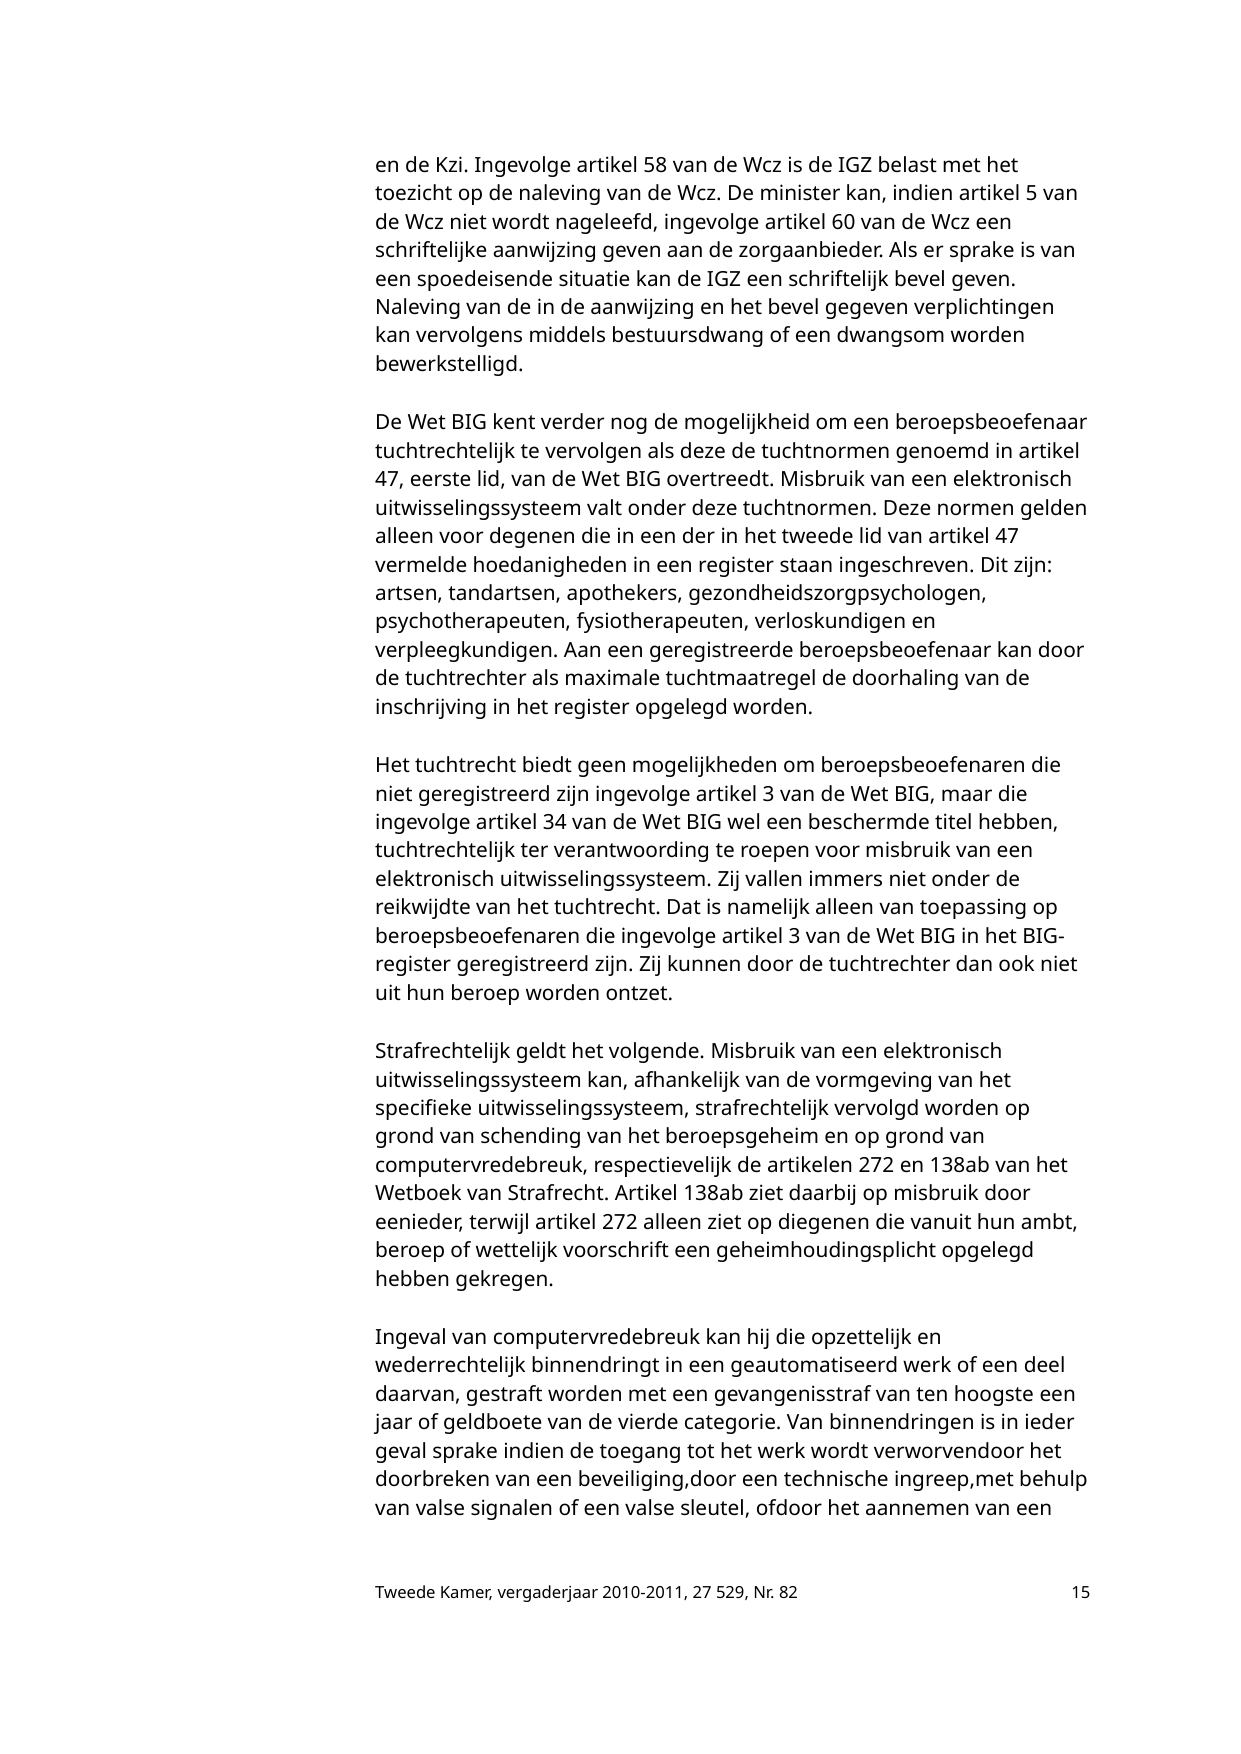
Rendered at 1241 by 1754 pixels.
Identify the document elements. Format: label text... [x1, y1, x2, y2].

text Het tuchtrecht biedt geen mogelijkheden om beroepsbeoefenaren die niet geregistreerd zijn ingevolge artikel 3 van de Wet BIG, maar die ingevolge artikel 34 van de Wet BIG wel een beschermde titel hebben, tuchtrechtelijk ter verantwoording te roepen voor misbruik van een elektronisch uitwisselingssysteem. Zij vallen immers niet onder de reikwijdte van het tuchtrecht. Dat is namelijk alleen van toepassing op beroepsbeoefenaren die ingevolge artikel 3 van de Wet BIG in het BIG-register geregistreerd zijn. Zij kunnen door de tuchtrechter dan ook niet uit hun beroep worden ontzet. [375, 750, 1090, 1006]
text en de Kzi. Ingevolge artikel 58 van de Wcz is de IGZ belast met het toezicht op de naleving van de Wcz. De minister kan, indien artikel 5 van de Wcz niet wordt nageleefd, ingevolge artikel 60 van de Wcz een schriftelijke aanwijzing geven aan de zorgaanbieder. Als er sprake is van een spoedeisende situatie kan de IGZ een schriftelijk bevel geven. Naleving van de in de aanwijzing en het bevel gegeven verplichtingen kan vervolgens middels bestuursdwang of een dwangsom worden bewerkstelligd. [375, 150, 1090, 377]
text De Wet BIG kent verder nog de mogelijkheid om een beroepsbeoefenaar tuchtrechtelijk te vervolgen als deze de tuchtnormen genoemd in artikel 47, eerste lid, van de Wet BIG overtreedt. Misbruik van een elektronisch uitwisselingssysteem valt onder deze tuchtnormen. Deze normen gelden alleen voor degenen die in een der in het tweede lid van artikel 47 vermelde hoedanigheden in een register staan ingeschreven. Dit zijn: artsen, tandartsen, apothekers, gezondheidszorgpsychologen, psychotherapeuten, fysiotherapeuten, verloskundigen en verpleegkundigen. Aan een geregistreerde beroepsbeoefenaar kan door de tuchtrechter als maximale tuchtmaatregel de doorhaling van de inschrijving in het register opgelegd worden. [375, 407, 1090, 720]
text Ingeval van computervredebreuk kan hij die opzettelijk en wederrechtelijk binnendringt in een geautomatiseerd werk of een deel daarvan, gestraft worden met een gevangenisstraf van ten hoogste een jaar of geldboete van de vierde categorie. Van binnendringen is in ieder geval sprake indien de toegang tot het werk wordt verworvendoor het doorbreken van een beveiliging,door een technische ingreep,met behulp van valse signalen of een valse sleutel, ofdoor het aannemen van een [375, 1322, 1090, 1521]
text Strafrechtelijk geldt het volgende. Misbruik van een elektronisch uitwisselingssysteem kan, afhankelijk van de vormgeving van het specifieke uitwisselingssysteem, strafrechtelijk vervolgd worden op grond van schending van het beroepsgeheim en op grond van computervredebreuk, respectievelijk de artikelen 272 en 138ab van het Wetboek van Strafrecht. Artikel 138ab ziet daarbij op misbruik door eenieder, terwijl artikel 272 alleen ziet op diegenen die vanuit hun ambt, beroep of wettelijk voorschrift een geheimhoudingsplicht opgelegd hebben gekregen. [375, 1036, 1090, 1292]
